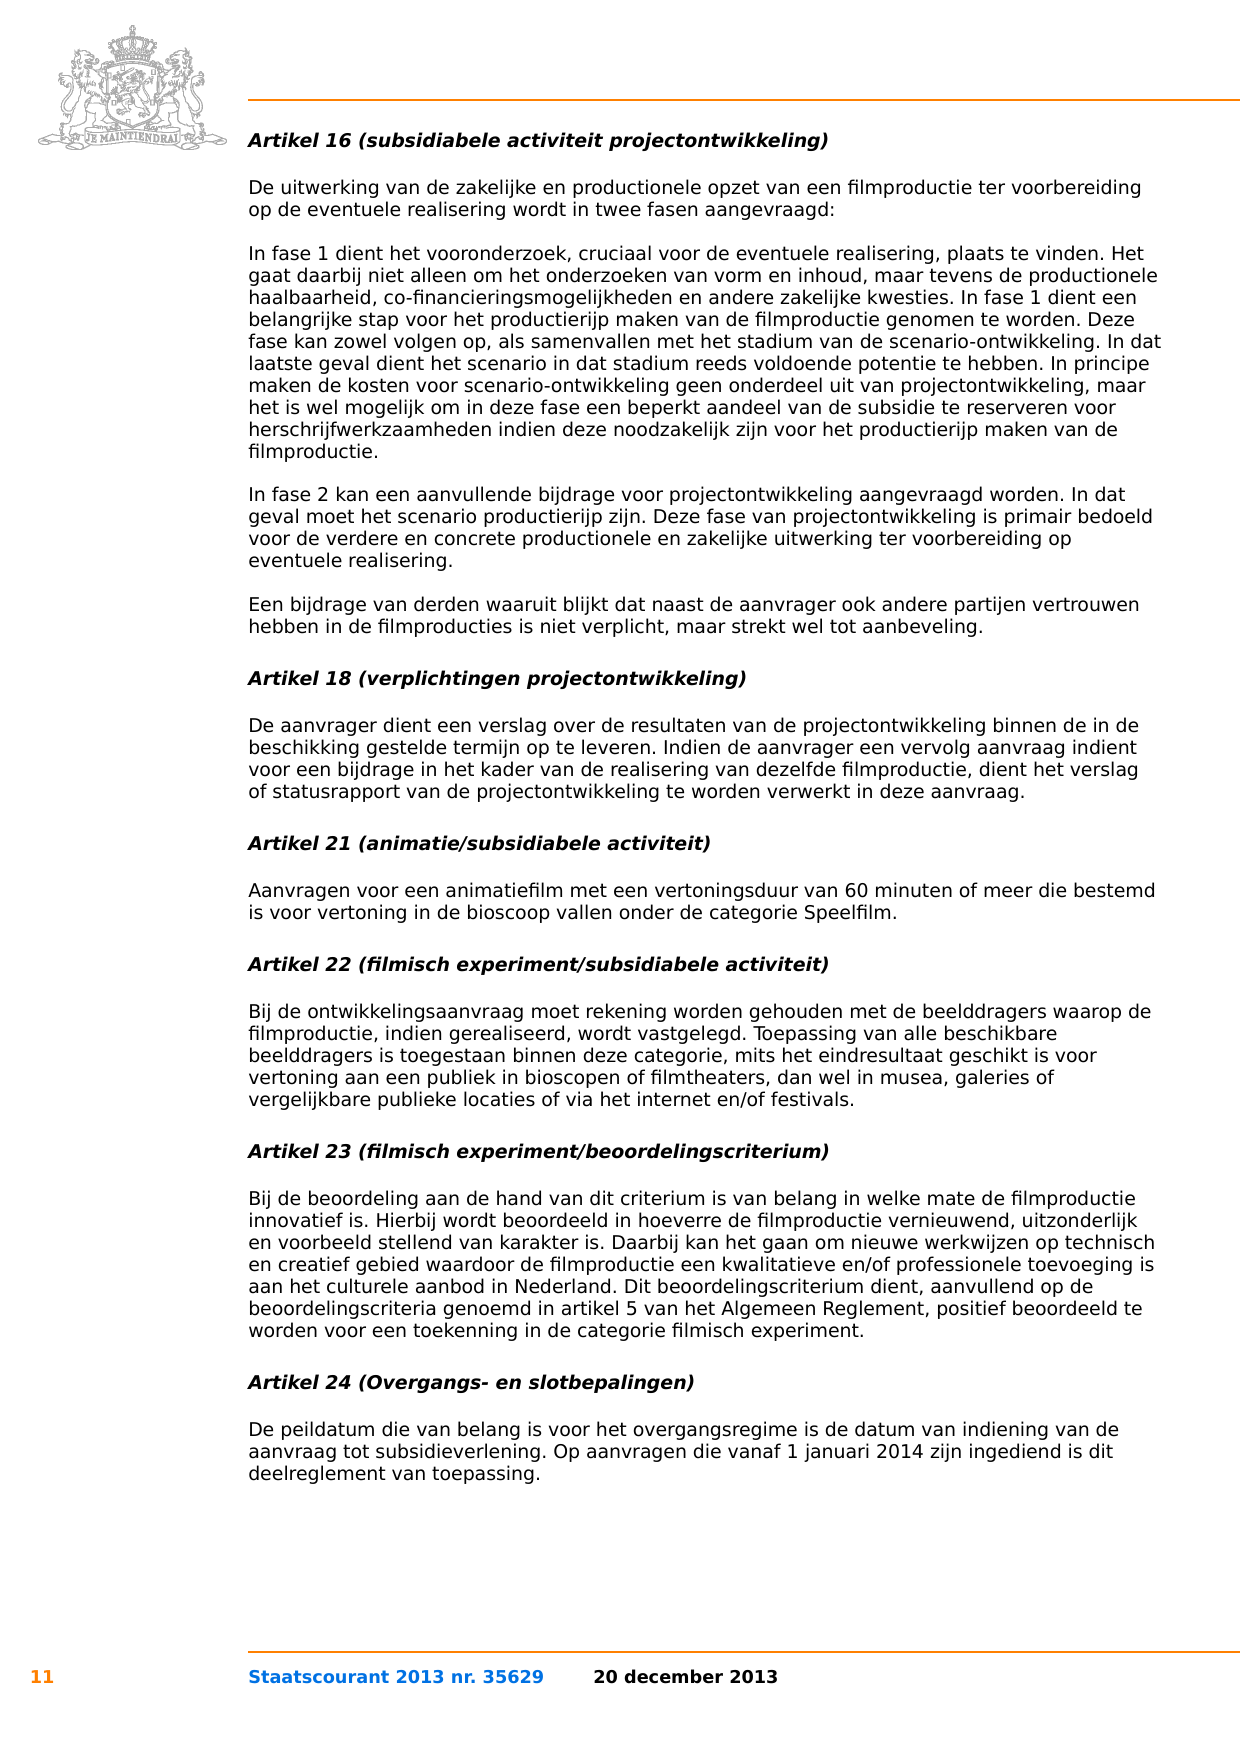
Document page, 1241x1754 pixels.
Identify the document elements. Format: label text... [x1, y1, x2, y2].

subtitle Artikel 18 (verplichtingen projectontwikkeling) [248, 668, 1163, 690]
text Bij de beoordeling aan de hand van dit criterium is van belang in welke mate de filmproductie innovatief is. Hierbij wordt beoordeeld in hoeverre de filmproductie vernieuwend, uitzonderlijk en voorbeeld stellend van karakter is. Daarbij kan het gaan om nieuwe werkwijzen op technisch en creatief gebied waardoor de filmproductie een kwalitatieve en/of professionele toevoeging is aan het culturele aanbod in Nederland. Dit beoordelingscriterium dient, aanvullend op de beoordelingscriteria genoemd in artikel 5 van het Algemeen Reglement, positief beoordeeld te worden voor een toekenning in de categorie filmisch experiment. [248, 1188, 1163, 1342]
subtitle Artikel 21 (animatie/subsidiabele activiteit) [248, 833, 1163, 855]
text Bij de ontwikkelingsaanvraag moet rekening worden gehouden met de beelddragers waarop de filmproductie, indien gerealiseerd, wordt vastgelegd. Toepassing van alle beschikbare beelddragers is toegestaan binnen deze categorie, mits het eindresultaat geschikt is voor vertoning aan een publiek in bioscopen of filmtheaters, dan wel in musea, galeries of vergelijkbare publieke locaties of via het internet en/of festivals. [248, 1001, 1163, 1111]
text In fase 1 dient het vooronderzoek, cruciaal voor de eventuele realisering, plaats te vinden. Het gaat daarbij niet alleen om het onderzoeken van vorm en inhoud, maar tevens de productionele haalbaarheid, co-financieringsmogelijkheden en andere zakelijke kwesties. In fase 1 dient een belangrijke stap voor het productierijp maken van de filmproductie genomen te worden. Deze fase kan zowel volgen op, als samenvallen met het stadium van de scenario-ontwikkeling. In dat laatste geval dient het scenario in dat stadium reeds voldoende potentie te hebben. In principe maken de kosten voor scenario-ontwikkeling geen onderdeel uit van projectontwikkeling, maar het is wel mogelijk om in deze fase een beperkt aandeel van de subsidie te reserveren voor herschrijfwerkzaamheden indien deze noodzakelijk zijn voor het productierijp maken van de filmproductie. [248, 243, 1163, 462]
subtitle Artikel 22 (filmisch experiment/subsidiabele activiteit) [248, 954, 1163, 976]
subtitle Artikel 23 (filmisch experiment/beoordelingscriterium) [248, 1141, 1163, 1163]
text In fase 2 kan een aanvullende bijdrage voor projectontwikkeling aangevraagd worden. In dat geval moet het scenario productierijp zijn. Deze fase van projectontwikkeling is primair bedoeld voor de verdere en concrete productionele en zakelijke uitwerking ter voorbereiding op eventuele realisering. [248, 484, 1163, 572]
text De uitwerking van de zakelijke en productionele opzet van een filmproductie ter voorbereiding op de eventuele realisering wordt in twee fasen aangevraagd: [248, 177, 1163, 221]
text De aanvrager dient een verslag over de resultaten van de projectontwikkeling binnen de in de beschikking gestelde termijn op te leveren. Indien de aanvrager een vervolg aanvraag indient voor een bijdrage in het kader van de realisering van dezelfde filmproductie, dient het verslag of statusrapport van de projectontwikkeling te worden verwerkt in deze aanvraag. [248, 715, 1163, 803]
text De peildatum die van belang is voor het overgangsregime is de datum van indiening van de aanvraag tot subsidieverlening. Op aanvragen die vanaf 1 januari 2014 zijn ingediend is dit deelreglement van toepassing. [248, 1419, 1163, 1484]
text Aanvragen voor een animatiefilm met een vertoningsduur van 60 minuten of meer die bestemd is voor vertoning in de bioscoop vallen onder de categorie Speelfilm. [248, 880, 1163, 924]
picture [38, 25, 227, 150]
subtitle Artikel 16 (subsidiabele activiteit projectontwikkeling) [248, 130, 1163, 152]
subtitle Artikel 24 (Overgangs- en slotbepalingen) [248, 1372, 1163, 1394]
text Een bijdrage van derden waaruit blijkt dat naast de aanvrager ook andere partijen vertrouwen hebben in de filmproducties is niet verplicht, maar strekt wel tot aanbeveling. [248, 594, 1163, 638]
